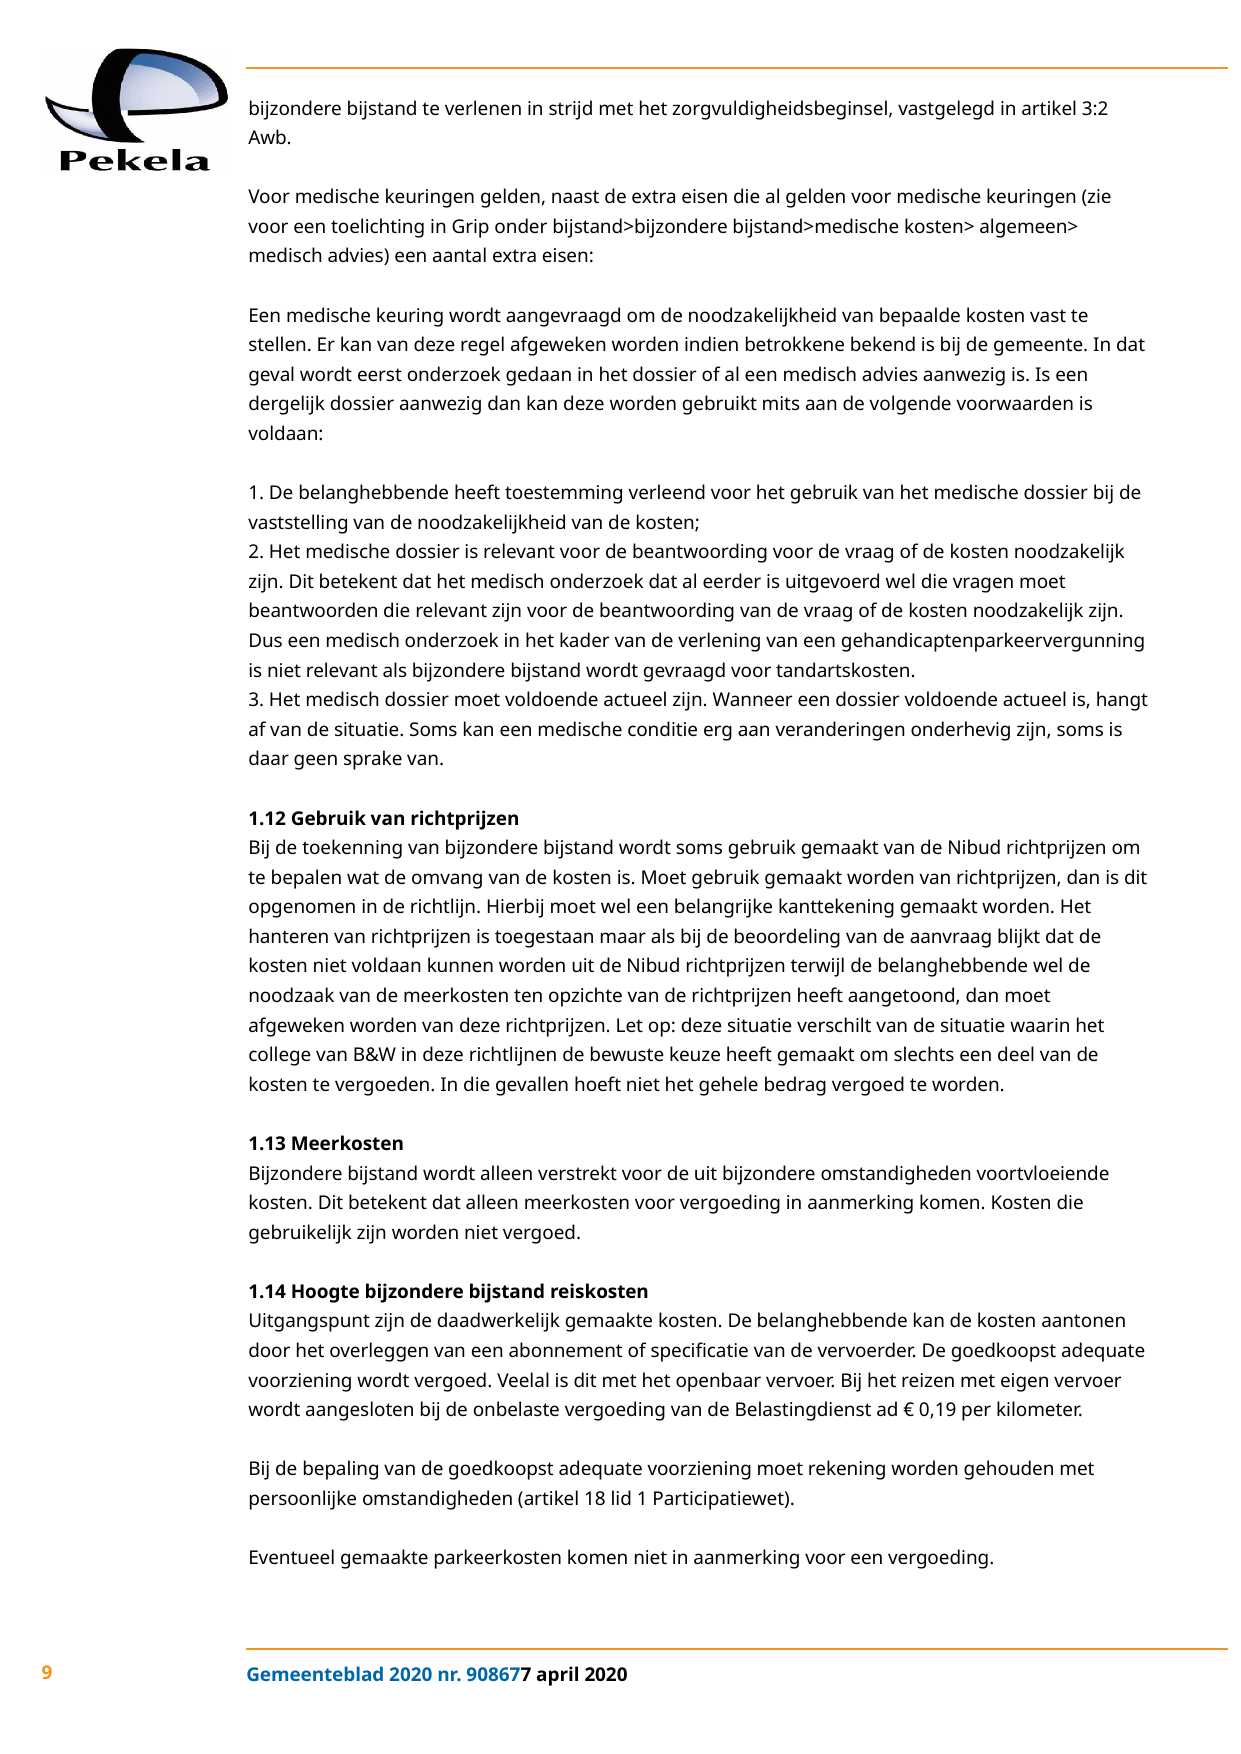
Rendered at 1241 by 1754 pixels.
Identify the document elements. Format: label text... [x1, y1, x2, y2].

text Voor medische keuringen gelden, naast de extra eisen die al gelden voor medische keuringen (zie voor een toelichting in Grip onder bijstand>bijzondere bijstand>medische kosten> algemeen> medisch advies) een aantal extra eisen: [248, 183, 1152, 268]
text Eventueel gemaakte parkeerkosten komen niet in aanmerking voor een vergoeding. [248, 1544, 1152, 1570]
text Bij de toekenning van bijzondere bijstand wordt soms gebruik gemaakt van de Nibud richtprijzen om te bepalen wat de omvang van de kosten is. Moet gebruik gemaakt worden van richtprijzen, dan is dit opgenomen in de richtlijn. Hierbij moet wel een belangrijke kanttekening gemaakt worden. Het hanteren van richtprijzen is toegestaan maar als bij de beoordeling van de aanvraag blijkt dat de kosten niet voldaan kunnen worden uit de Nibud richtprijzen terwijl de belanghebbende wel de noodzaak van de meerkosten ten opzichte van de richtprijzen heeft aangetoond, dan moet afgeweken worden van deze richtprijzen. Let op: deze situatie verschilt van de situatie waarin het college van B&W in deze richtlijnen de bewuste keuze heeft gemaakt om slechts een deel van de kosten te vergoeden. In die gevallen hoeft niet het gehele bedrag vergoed te worden. [248, 834, 1152, 1097]
text Bijzondere bijstand wordt alleen verstrekt voor de uit bijzondere omstandigheden voortvloeiende kosten. Dit betekent dat alleen meerkosten voor vergoeding in aanmerking komen. Kosten die gebruikelijk zijn worden niet vergoed. [248, 1160, 1152, 1245]
text 3. Het medisch dossier moet voldoende actueel zijn. Wanneer een dossier voldoende actueel is, hangt af van de situatie. Soms kan een medische conditie erg aan veranderingen onderhevig zijn, soms is daar geen sprake van. [248, 686, 1152, 771]
text 2. Het medische dossier is relevant voor de beantwoording voor de vraag of de kosten noodzakelijk zijn. Dit betekent dat het medisch onderzoek dat al eerder is uitgevoerd wel die vragen moet beantwoorden die relevant zijn voor de beantwoording van de vraag of de kosten noodzakelijk zijn. Dus een medisch onderzoek in het kader van de verlening van een gehandicaptenparkeervergunning is niet relevant als bijzondere bijstand wordt gevraagd voor tandartskosten. [248, 538, 1152, 683]
text Uitgangspunt zijn de daadwerkelijk gemaakte kosten. De belanghebbende kan de kosten aantonen door het overleggen van een abonnement of specificatie van de vervoerder. De goedkoopst adequate voorziening wordt vergoed. Veelal is dit met het openbaar vervoer. Bij het reizen met eigen vervoer wordt aangesloten bij de onbelaste vergoeding van de Belastingdienst ad € 0,19 per kilometer. [248, 1308, 1152, 1422]
text bijzondere bijstand te verlenen in strijd met het zorgvuldigheidsbeginsel, vastgelegd in artikel 3:2 Awb. [248, 95, 1152, 150]
text 1.13 Meerkosten [248, 1130, 1152, 1156]
text 1.14 Hoogte bijzondere bijstand reiskosten [248, 1278, 1152, 1304]
text Een medische keuring wordt aangevraagd om de noodzakelijkheid van bepaalde kosten vast te stellen. Er kan van deze regel afgeweken worden indien betrokkene bekend is bij de gemeente. In dat geval wordt eerst onderzoek gedaan in het dossier of al een medisch advies aanwezig is. Is een dergelijk dossier aanwezig dan kan deze worden gebruikt mits aan de volgende voorwaarden is voldaan: [248, 302, 1152, 446]
picture [41, 47, 231, 172]
text 1.12 Gebruik van richtprijzen [248, 805, 1152, 831]
text Bij de bepaling van de goedkoopst adequate voorziening moet rekening worden gehouden met persoonlijke omstandigheden (artikel 18 lid 1 Participatiewet). [248, 1456, 1152, 1511]
text 1. De belanghebbende heeft toestemming verleend voor het gebruik van het medische dossier bij de vaststelling van de noodzakelijkheid van de kosten; [248, 479, 1152, 535]
